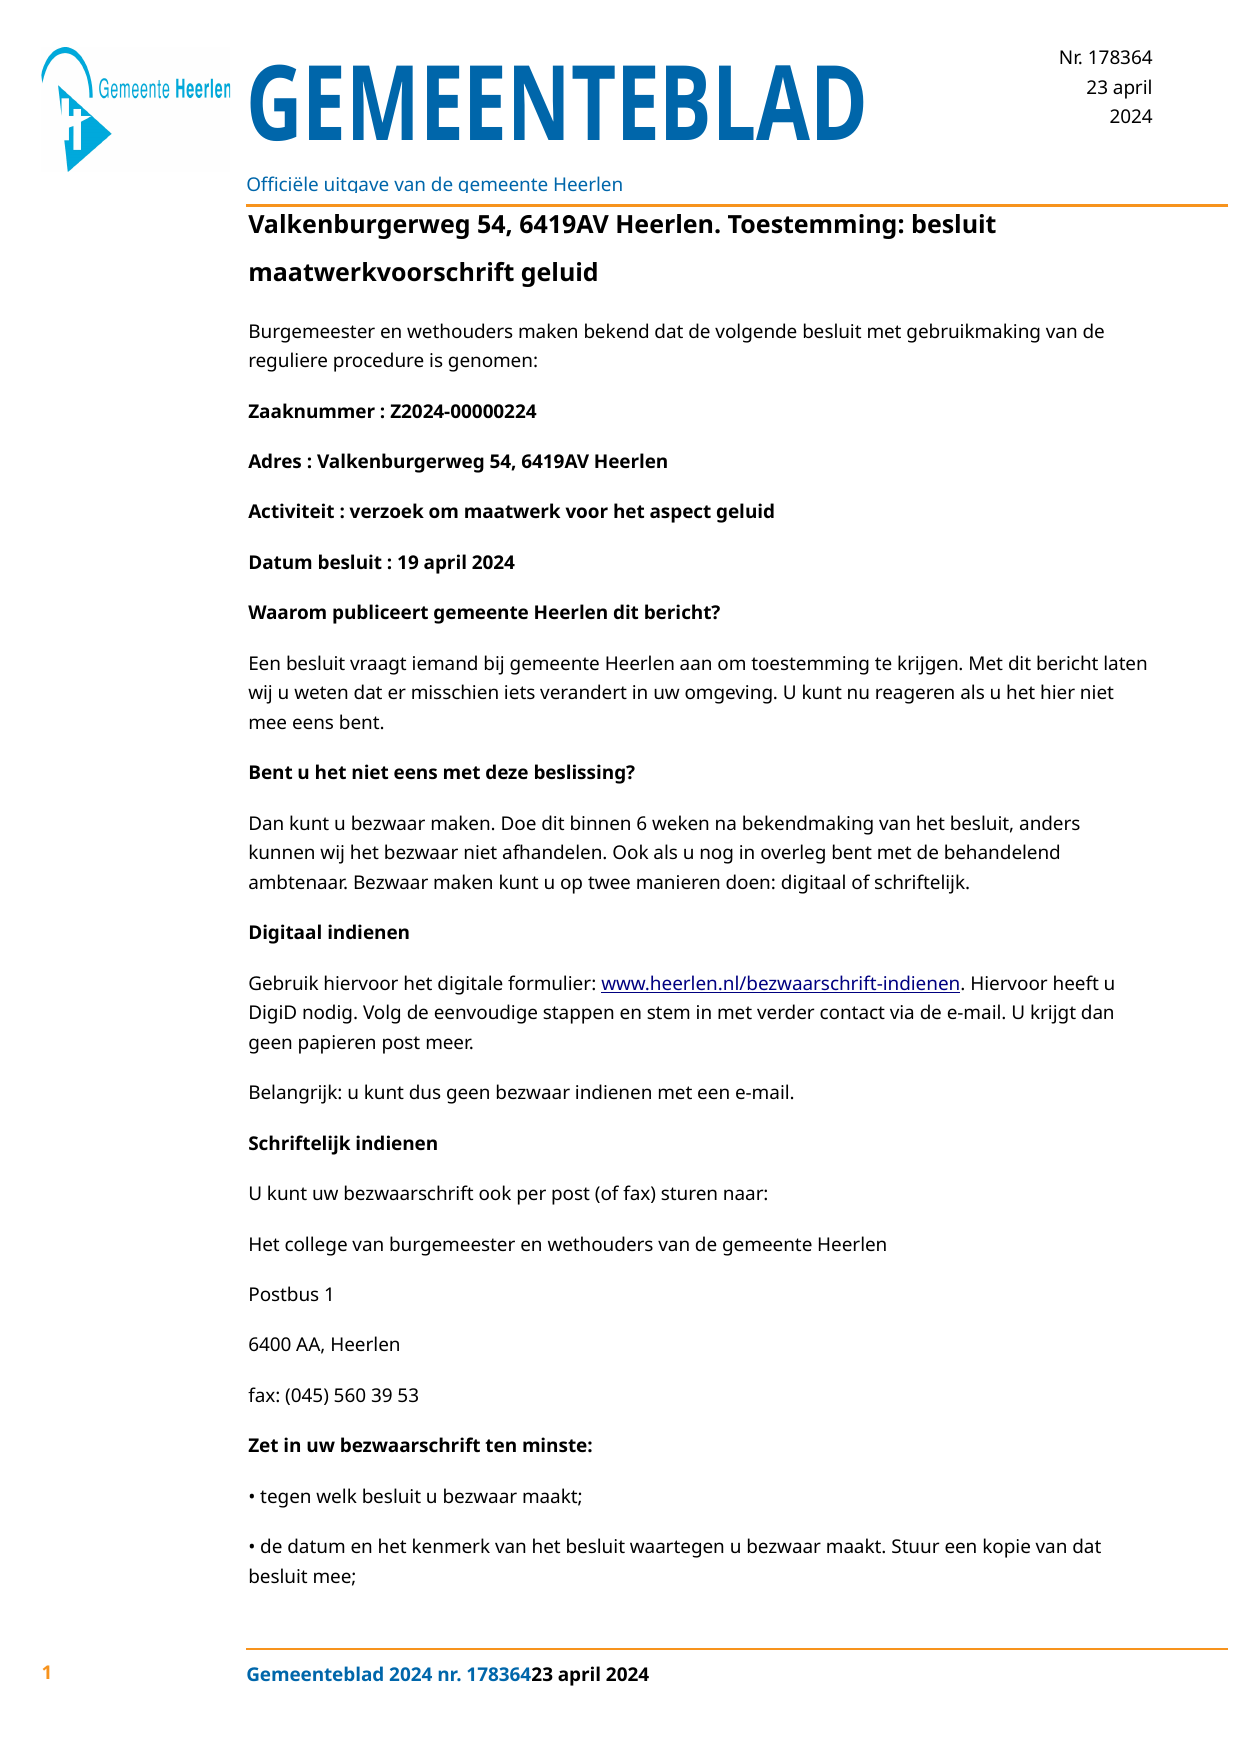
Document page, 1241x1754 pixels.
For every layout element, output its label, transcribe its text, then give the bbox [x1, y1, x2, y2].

text Adres : Valkenburgerweg 54, 6419AV Heerlen [248, 448, 1152, 474]
text U kunt uw bezwaarschrift ook per post (of fax) sturen naar: [248, 1180, 1152, 1206]
text Dan kunt u bezwaar maken. Doe dit binnen 6 weken na bekendmaking van het besluit, anders kunnen wij het bezwaar niet afhandelen. Ook als u nog in overleg bent met de behandelend ambtenaar. Bezwaar maken kunt u op twee manieren doen: digitaal of schriftelijk. [248, 810, 1152, 895]
picture [41, 47, 231, 172]
text Bent u het niet eens met deze beslissing? [248, 759, 1152, 785]
text • tegen welk besluit u bezwaar maakt; [248, 1483, 1152, 1509]
text Een besluit vraagt iemand bij gemeente Heerlen aan om toestemming te krijgen. Met dit bericht laten wij u weten dat er misschien iets verandert in uw omgeving. U kunt nu reageren als u het hier niet mee eens bent. [248, 650, 1152, 735]
text Postbus 1 [248, 1281, 1152, 1307]
text Valkenburgerweg 54, 6419AV Heerlen. Toestemming: besluit maatwerkvoorschrift geluid [248, 207, 1152, 288]
text Waarom publiceert gemeente Heerlen dit bericht? [248, 599, 1152, 625]
picture [41, 47, 59, 70]
text Gebruik hiervoor het digitale formulier: www.heerlen.nl/bezwaarschrift-indienen. Hiervoor heeft u DigiD nodig. Volg de eenvoudige stappen en stem in met verder contact via de e-mail. U krijgt dan geen papieren post meer. [248, 970, 1152, 1055]
text • de datum en het kenmerk van het besluit waartegen u bezwaar maakt. Stuur een kopie van dat besluit mee; [248, 1533, 1152, 1589]
text Het college van burgemeester en wethouders van de gemeente Heerlen [248, 1231, 1152, 1257]
text Schriftelijk indienen [248, 1130, 1152, 1156]
text fax: (045) 560 39 53 [248, 1382, 1152, 1408]
text Zaaknummer : Z2024-00000224 [248, 398, 1152, 424]
text Datum besluit : 19 april 2024 [248, 549, 1152, 575]
text Burgemeester en wethouders maken bekend dat de volgende besluit met gebruikmaking van de reguliere procedure is genomen: [248, 318, 1152, 373]
text 6400 AA, Heerlen [248, 1332, 1152, 1357]
text Activiteit : verzoek om maatwerk voor het aspect geluid [248, 499, 1152, 524]
text Digitaal indienen [248, 919, 1152, 945]
text Belangrijk: u kunt dus geen bezwaar indienen met een e-mail. [248, 1079, 1152, 1105]
text Zet in uw bezwaarschrift ten minste: [248, 1432, 1152, 1458]
